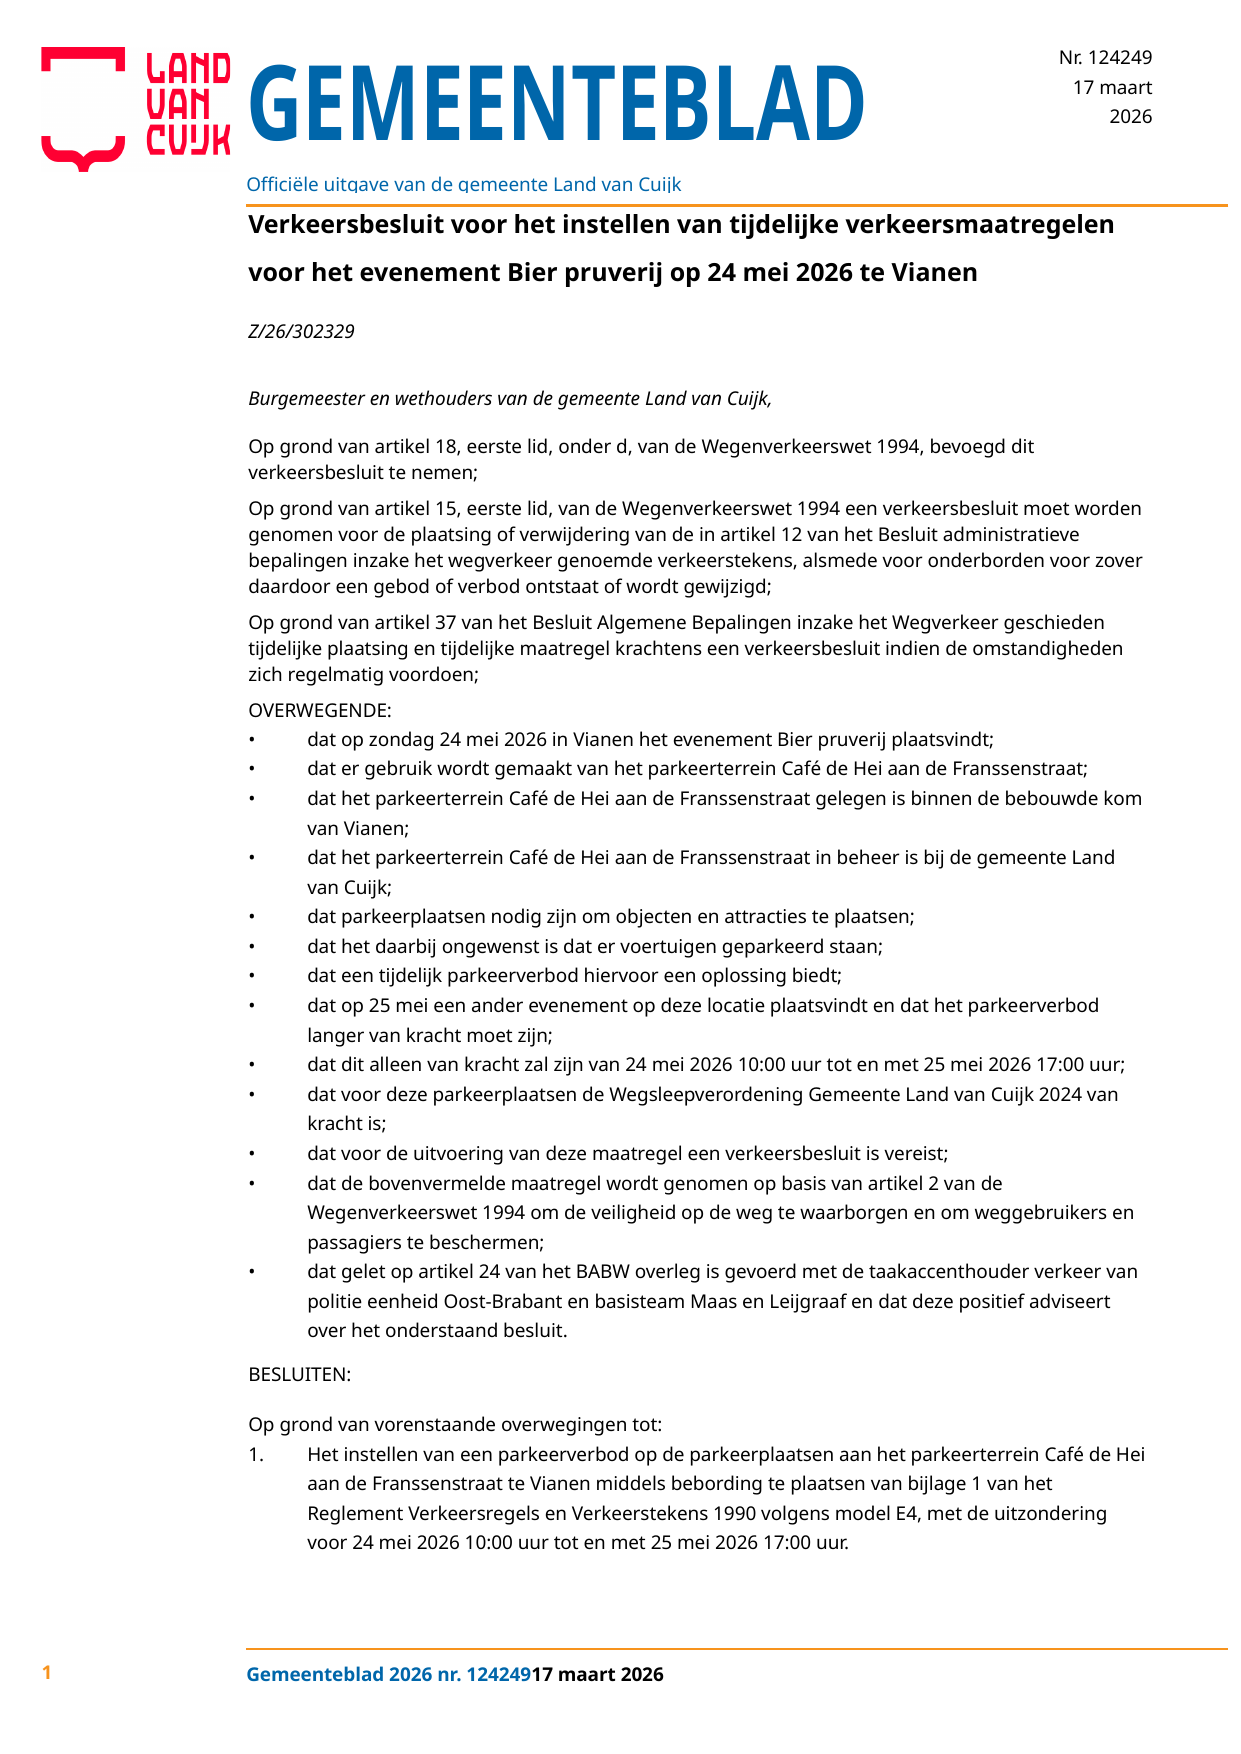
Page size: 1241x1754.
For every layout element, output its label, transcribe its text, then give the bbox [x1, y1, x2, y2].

list dat op zondag 24 mei 2026 in Vianen het evenement Bier pruverij plaatsvindt; [248, 726, 1152, 752]
list Het instellen van een parkeerverbod op de parkeerplaatsen aan het parkeerterrein Café de Hei aan de Franssenstraat te Vianen middels bebording te plaatsen van bijlage 1 van het Reglement Verkeersregels en Verkeerstekens 1990 volgens model E4, met de uitzondering voor 24 mei 2026 10:00 uur tot en met 25 mei 2026 17:00 uur. [248, 1441, 1152, 1555]
list dat voor deze parkeerplaatsen de Wegsleepverordening Gemeente Land van Cuijk 2024 van kracht is; [248, 1081, 1152, 1136]
list dat een tijdelijk parkeerverbod hiervoor een oplossing biedt; [248, 963, 1152, 988]
text Op grond van artikel 37 van het Besluit Algemene Bepalingen inzake het Wegverkeer geschieden tijdelijke plaatsing en tijdelijke maatregel krachtens een verkeersbesluit indien de omstandigheden zich regelmatig voordoen; [248, 609, 1152, 687]
text BESLUITEN: [248, 1361, 1152, 1387]
list dat dit alleen van kracht zal zijn van 24 mei 2026 10:00 uur tot en met 25 mei 2026 17:00 uur; [248, 1051, 1152, 1077]
list dat parkeerplaatsen nodig zijn om objecten en attracties te plaatsen; [248, 903, 1152, 929]
text Op grond van vorenstaande overwegingen tot: [248, 1411, 1152, 1437]
text Burgemeester en wethouders van de gemeente Land van Cuijk, [248, 386, 1152, 411]
list dat het parkeerterrein Café de Hei aan de Franssenstraat gelegen is binnen de bebouwde kom van Vianen; [248, 785, 1152, 840]
list dat gelet op artikel 24 van het BABW overleg is gevoerd met de taakaccenthouder verkeer van politie eenheid Oost-Brabant en basisteam Maas en Leijgraaf en dat deze positief adviseert over het onderstaand besluit. [248, 1258, 1152, 1343]
list dat er gebruik wordt gemaakt van het parkeerterrein Café de Hei aan de Franssenstraat; [248, 756, 1152, 781]
list dat de bovenvermelde maatregel wordt genomen op basis van artikel 2 van de Wegenverkeerswet 1994 om de veiligheid op de weg te waarborgen en om weggebruikers en passagiers te beschermen; [248, 1170, 1152, 1254]
text Z/26/302329 [248, 318, 1152, 344]
text Op grond van artikel 18, eerste lid, onder d, van de Wegenverkeerswet 1994, bevoegd dit verkeersbesluit te nemen; [248, 433, 1152, 485]
text OVERWEGENDE: [248, 698, 1152, 723]
list dat het parkeerterrein Café de Hei aan de Franssenstraat in beheer is bij de gemeente Land van Cuijk; [248, 844, 1152, 899]
list dat het daarbij ongewenst is dat er voertuigen geparkeerd staan; [248, 933, 1152, 959]
text Op grond van artikel 15, eerste lid, van de Wegenverkeerswet 1994 een verkeersbesluit moet worden genomen voor de plaatsing of verwijdering van de in artikel 12 van het Besluit administratieve bepalingen inzake het wegverkeer genoemde verkeerstekens, alsmede voor onderborden voor zover daardoor een gebod of verbod ontstaat of wordt gewijzigd; [248, 496, 1152, 598]
text Verkeersbesluit voor het instellen van tijdelijke verkeersmaatregelen voor het evenement Bier pruverij op 24 mei 2026 te Vianen [248, 207, 1152, 288]
list dat voor de uitvoering van deze maatregel een verkeersbesluit is vereist; [248, 1140, 1152, 1166]
picture [41, 47, 231, 172]
list dat op 25 mei een ander evenement op deze locatie plaatsvindt en dat het parkeerverbod langer van kracht moet zijn; [248, 992, 1152, 1047]
